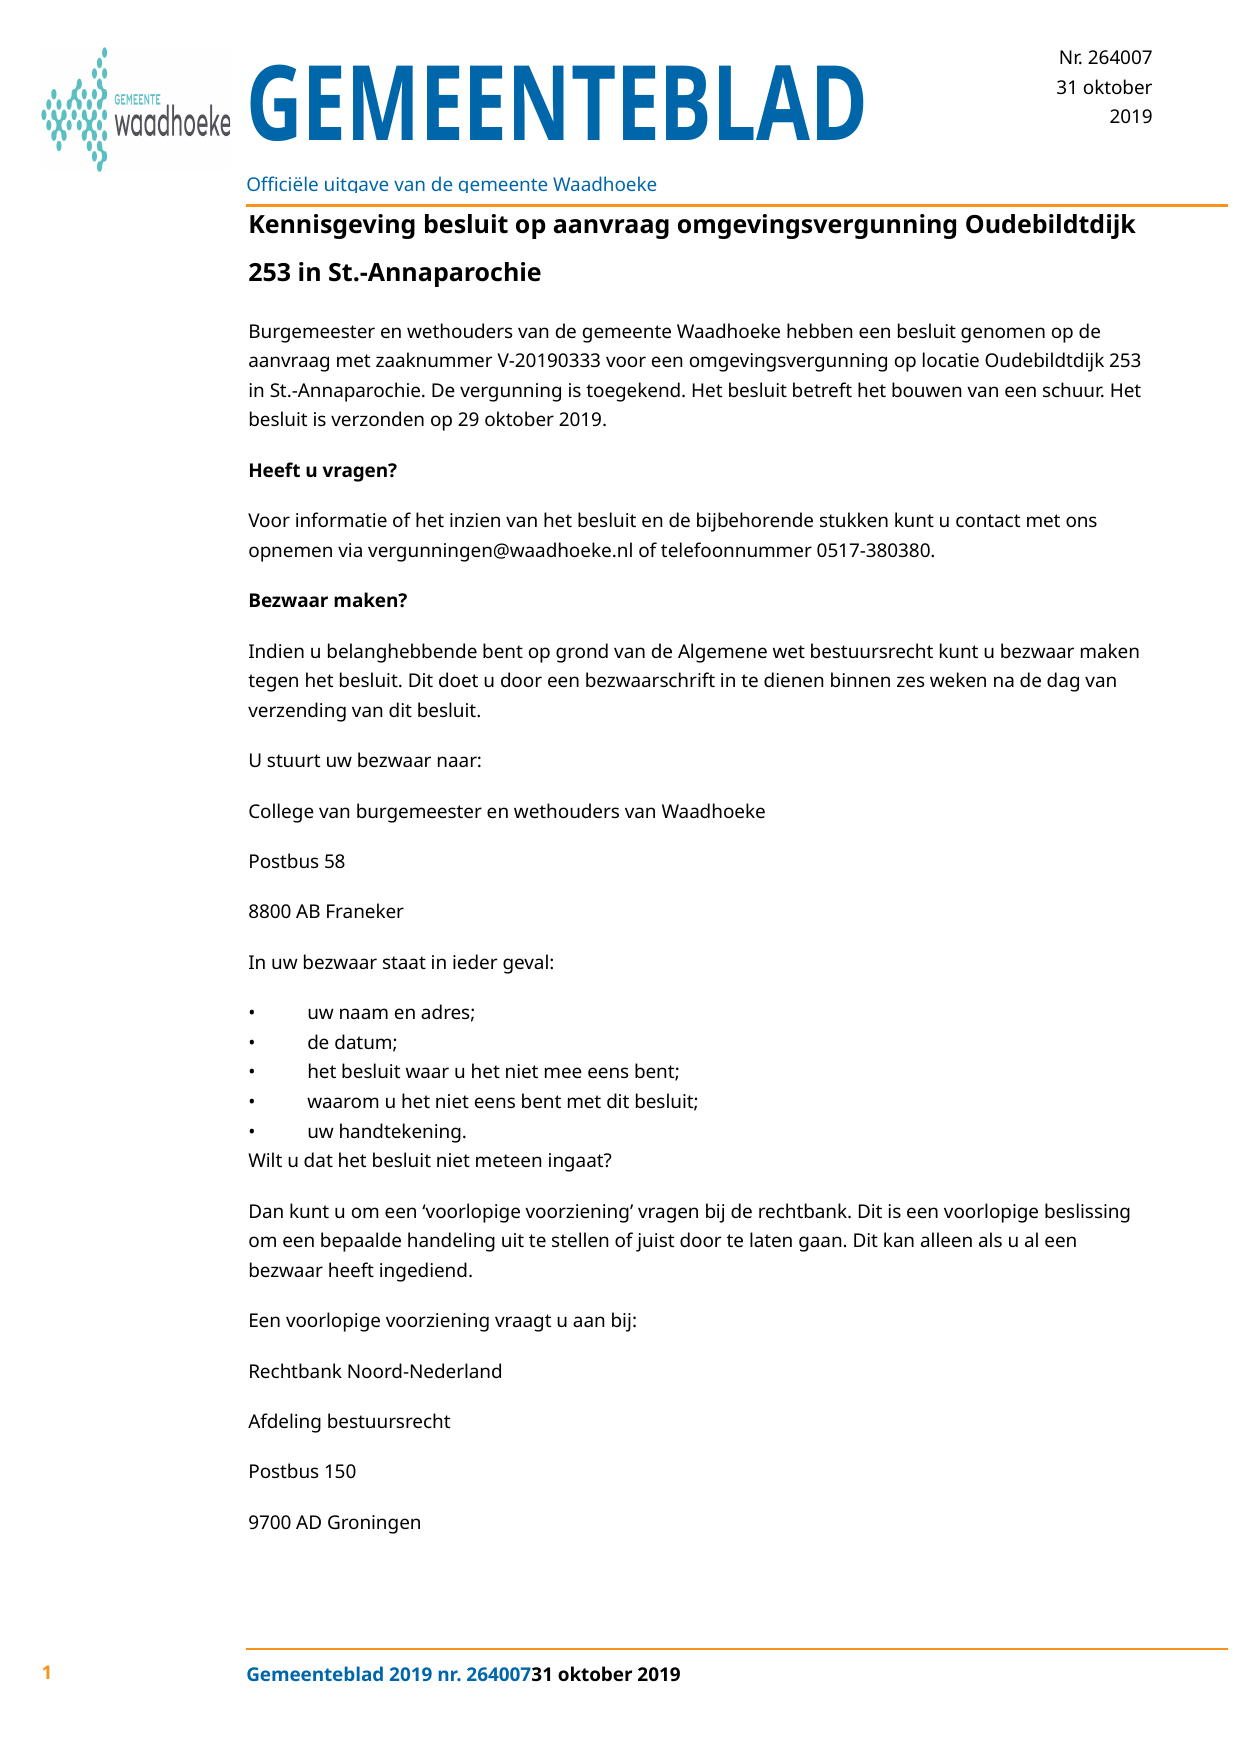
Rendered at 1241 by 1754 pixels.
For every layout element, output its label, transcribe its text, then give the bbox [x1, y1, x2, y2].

text Rechtbank Noord-Nederland [248, 1358, 1152, 1384]
text 8800 AB Franeker [248, 899, 1152, 924]
text Kennisgeving besluit op aanvraag omgevingsvergunning Oudebildtdijk 253 in St.-Annaparochie [248, 207, 1152, 288]
list uw naam en adres; [248, 999, 1152, 1025]
text Afdeling bestuursrecht [248, 1408, 1152, 1434]
picture [41, 47, 231, 172]
text U stuurt uw bezwaar naar: [248, 747, 1152, 773]
text Burgemeester en wethouders van de gemeente Waadhoeke hebben een besluit genomen op de aanvraag met zaaknummer V-20190333 voor een omgevingsvergunning op locatie Oudebildtdijk 253 in St.-Annaparochie. De vergunning is toegekend. Het besluit betreft het bouwen van een schuur. Het besluit is verzonden op 29 oktober 2019. [248, 318, 1152, 432]
text Heeft u vragen? [248, 457, 1152, 483]
list de datum; [248, 1029, 1152, 1055]
text College van burgemeester en wethouders van Waadhoeke [248, 798, 1152, 824]
text Wilt u dat het besluit niet meteen ingaat? [248, 1147, 1152, 1173]
text Dan kunt u om een ‘voorlopige voorziening’ vragen bij de rechtbank. Dit is een voorlopige beslissing om een bepaalde handeling uit te stellen of juist door te laten gaan. Dit kan alleen als u al een bezwaar heeft ingediend. [248, 1198, 1152, 1283]
list uw handtekening. [248, 1118, 1152, 1144]
list het besluit waar u het niet mee eens bent; [248, 1059, 1152, 1084]
list waarom u het niet eens bent met dit besluit; [248, 1088, 1152, 1114]
text Postbus 150 [248, 1459, 1152, 1484]
text Postbus 58 [248, 848, 1152, 874]
text Voor informatie of het inzien van het besluit en de bijbehorende stukken kunt u contact met ons opnemen via vergunningen@waadhoeke.nl of telefoonnummer 0517-380380. [248, 507, 1152, 563]
text Indien u belanghebbende bent op grond van de Algemene wet bestuursrecht kunt u bezwaar maken tegen het besluit. Dit doet u door een bezwaarschrift in te dienen binnen zes weken na de dag van verzending van dit besluit. [248, 638, 1152, 723]
text 9700 AD Groningen [248, 1509, 1152, 1535]
text Een voorlopige voorziening vraagt u aan bij: [248, 1307, 1152, 1333]
text In uw bezwaar staat in ieder geval: [248, 949, 1152, 975]
text Bezwaar maken? [248, 587, 1152, 613]
